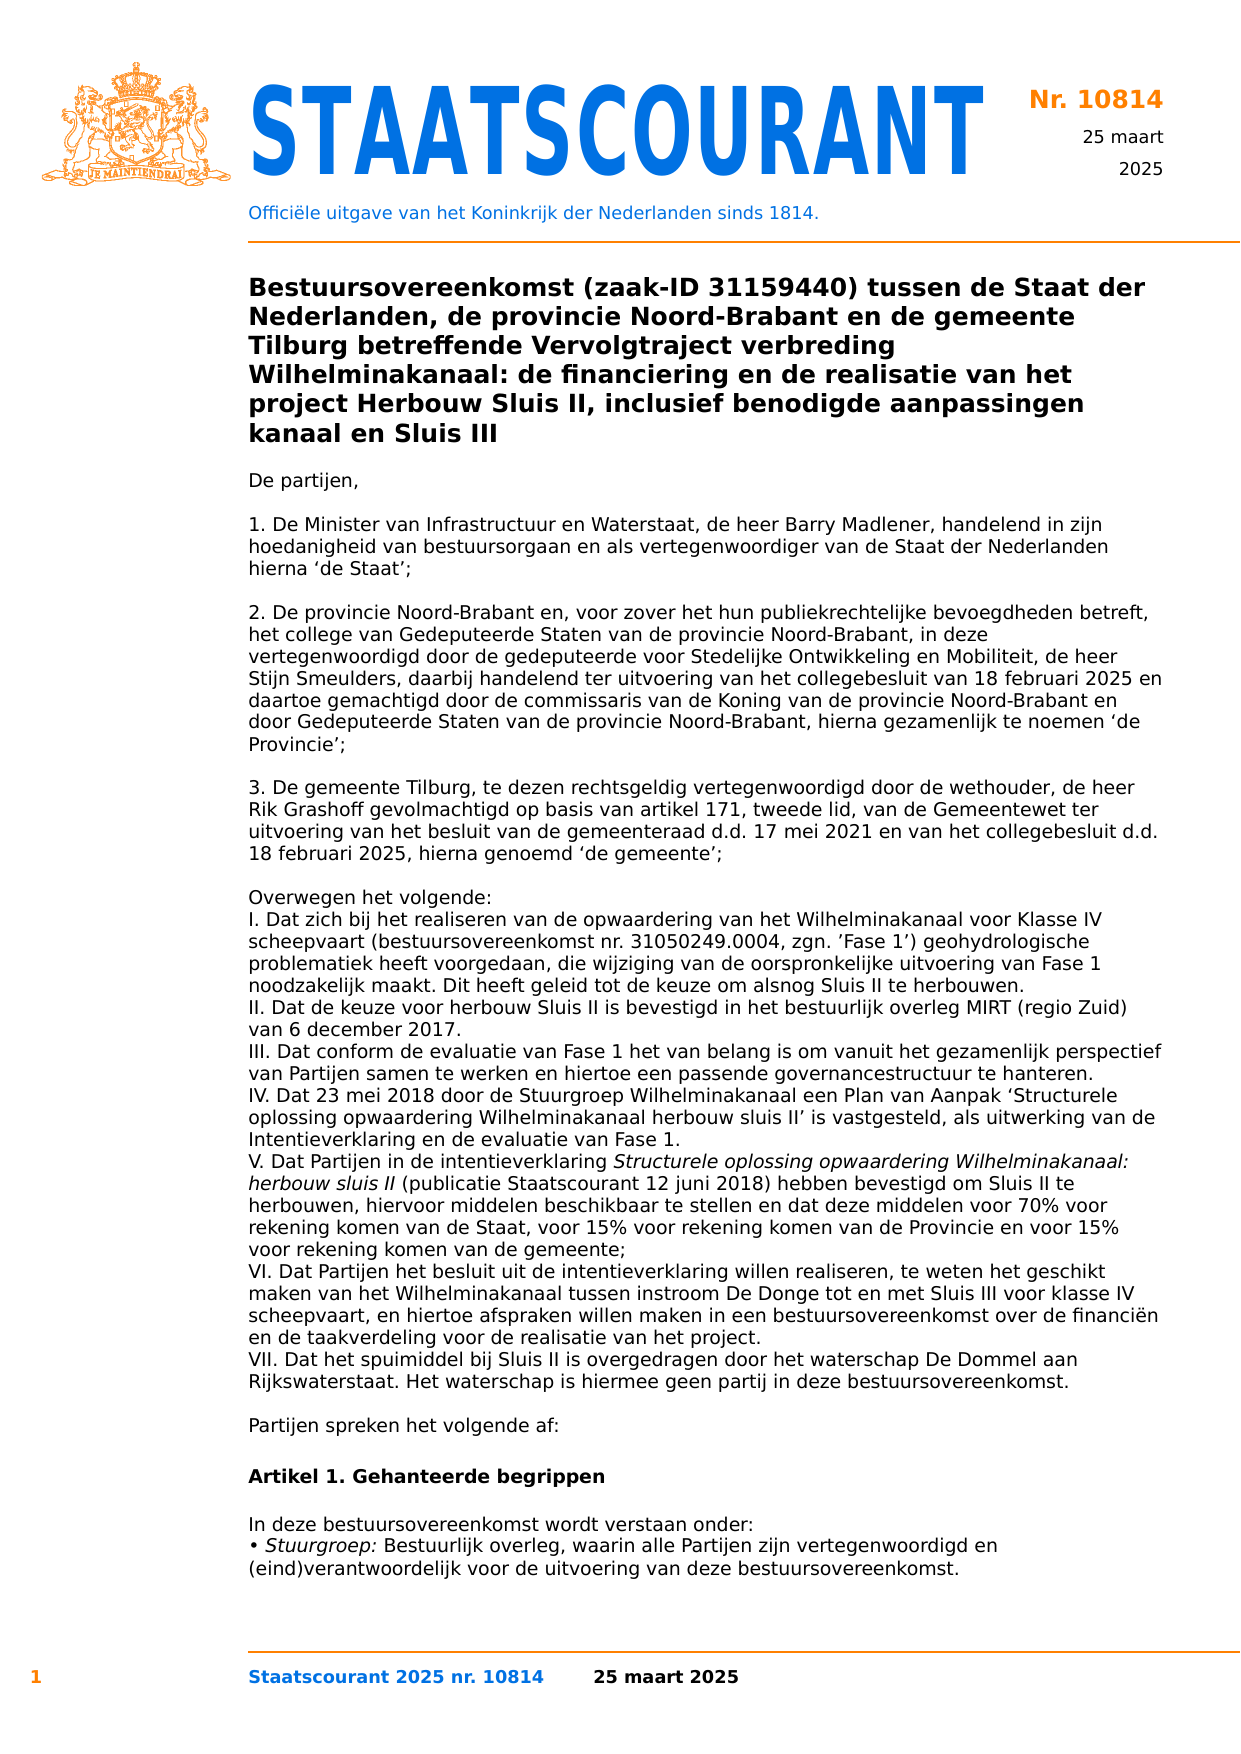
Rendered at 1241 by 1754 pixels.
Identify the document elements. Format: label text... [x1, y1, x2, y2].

text IV. Dat 23 mei 2018 door de Stuurgroep Wilhelminakanaal een Plan van Aanpak ‘Structurele oplossing opwaardering Wilhelminakanaal herbouw sluis II’ is vastgesteld, als uitwerking van de Intentieverklaring en de evaluatie van Fase 1. [248, 1085, 1163, 1151]
text • Stuurgroep: Bestuurlijk overleg, waarin alle Partijen zijn vertegenwoordigd en (eind)verantwoordelijk voor de uitvoering van deze bestuursovereenkomst. [248, 1535, 1163, 1579]
text V. Dat Partijen in de intentieverklaring Structurele oplossing opwaardering Wilhelminakanaal: herbouw sluis II (publicatie Staatscourant 12 juni 2018) hebben bevestigd om Sluis II te herbouwen, hiervoor middelen beschikbaar te stellen en dat deze middelen voor 70% voor rekening komen van de Staat, voor 15% voor rekening komen van de Provincie en voor 15% voor rekening komen van de gemeente; [248, 1151, 1163, 1261]
table_header STAATSCOURANT [248, 62, 998, 203]
text VI. Dat Partijen het besluit uit de intentieverklaring willen realiseren, te weten het geschikt maken van het Wilhelminakanaal tussen instroom De Donge tot en met Sluis III voor klasse IV scheepvaart, en hiertoe afspraken willen maken in een bestuursovereenkomst over de financiën en de taakverdeling voor de realisatie van het project. [248, 1261, 1163, 1349]
text Overwegen het volgende: [248, 887, 1163, 909]
text I. Dat zich bij het realiseren van de opwaardering van het Wilhelminakanaal voor Klasse IV scheepvaart (bestuursovereenkomst nr. 31050249.0004, zgn. ’Fase 1’) geohydrologische problematiek heeft voorgedaan, die wijziging van de oorspronkelijke uitvoering van Fase 1 noodzakelijk maakt. Dit heeft geleid tot de keuze om alsnog Sluis II te herbouwen. [248, 909, 1163, 997]
table_cell 2025 [998, 153, 1240, 203]
table_header Nr. 10814 [998, 62, 1240, 121]
table_header [25, 62, 248, 241]
text 3. De gemeente Tilburg, te dezen rechtsgeldig vertegenwoordigd door de wethouder, de heer Rik Grashoff gevolmachtigd op basis van artikel 171, tweede lid, van de Gemeentewet ter uitvoering van het besluit van de gemeenteraad d.d. 17 mei 2021 en van het collegebesluit d.d. 18 februari 2025, hierna genoemd ‘de gemeente’; [248, 777, 1163, 865]
text Partijen spreken het volgende af: [248, 1414, 1163, 1436]
picture [41, 62, 231, 186]
subtitle Artikel 1. Gehanteerde begrippen [248, 1466, 1163, 1488]
table_cell Officiële uitgave van het Koninkrijk der Nederlanden sinds 1814. [248, 203, 1240, 241]
text De partijen, [248, 470, 1163, 492]
text In deze bestuursovereenkomst wordt verstaan onder: [248, 1513, 1163, 1535]
subtitle Bestuursovereenkomst (zaak-ID 31159440) tussen de Staat der Nederlanden, de provincie Noord-Brabant en de gemeente Tilburg betreffende Vervolgtraject verbreding Wilhelminakanaal: de financiering en de realisatie van het project Herbouw Sluis II, inclusief benodigde aanpassingen kanaal en Sluis III [248, 273, 1163, 448]
text III. Dat conform de evaluatie van Fase 1 het van belang is om vanuit het gezamenlijk perspectief van Partijen samen te werken en hiertoe een passende governancestructuur te hanteren. [248, 1041, 1163, 1085]
text 1. De Minister van Infrastructuur en Waterstaat, de heer Barry Madlener, handelend in zijn hoedanigheid van bestuursorgaan en als vertegenwoordiger van de Staat der Nederlanden hierna ‘de Staat’; [248, 514, 1163, 580]
text 2. De provincie Noord-Brabant en, voor zover het hun publiekrechtelijke bevoegdheden betreft, het college van Gedeputeerde Staten van de provincie Noord-Brabant, in deze vertegenwoordigd door de gedeputeerde voor Stedelijke Ontwikkeling en Mobiliteit, de heer Stijn Smeulders, daarbij handelend ter uitvoering van het collegebesluit van 18 februari 2025 en daartoe gemachtigd door de commissaris van de Koning van de provincie Noord-Brabant en door Gedeputeerde Staten van de provincie Noord-Brabant, hierna gezamenlijk te noemen ‘de Provincie’; [248, 602, 1163, 755]
table_cell 25 maart [998, 121, 1240, 153]
text VII. Dat het spuimiddel bij Sluis II is overgedragen door het waterschap De Dommel aan Rijkswaterstaat. Het waterschap is hiermee geen partij in deze bestuursovereenkomst. [248, 1349, 1163, 1393]
text II. Dat de keuze voor herbouw Sluis II is bevestigd in het bestuurlijk overleg MIRT (regio Zuid) van 6 december 2017. [248, 997, 1163, 1041]
